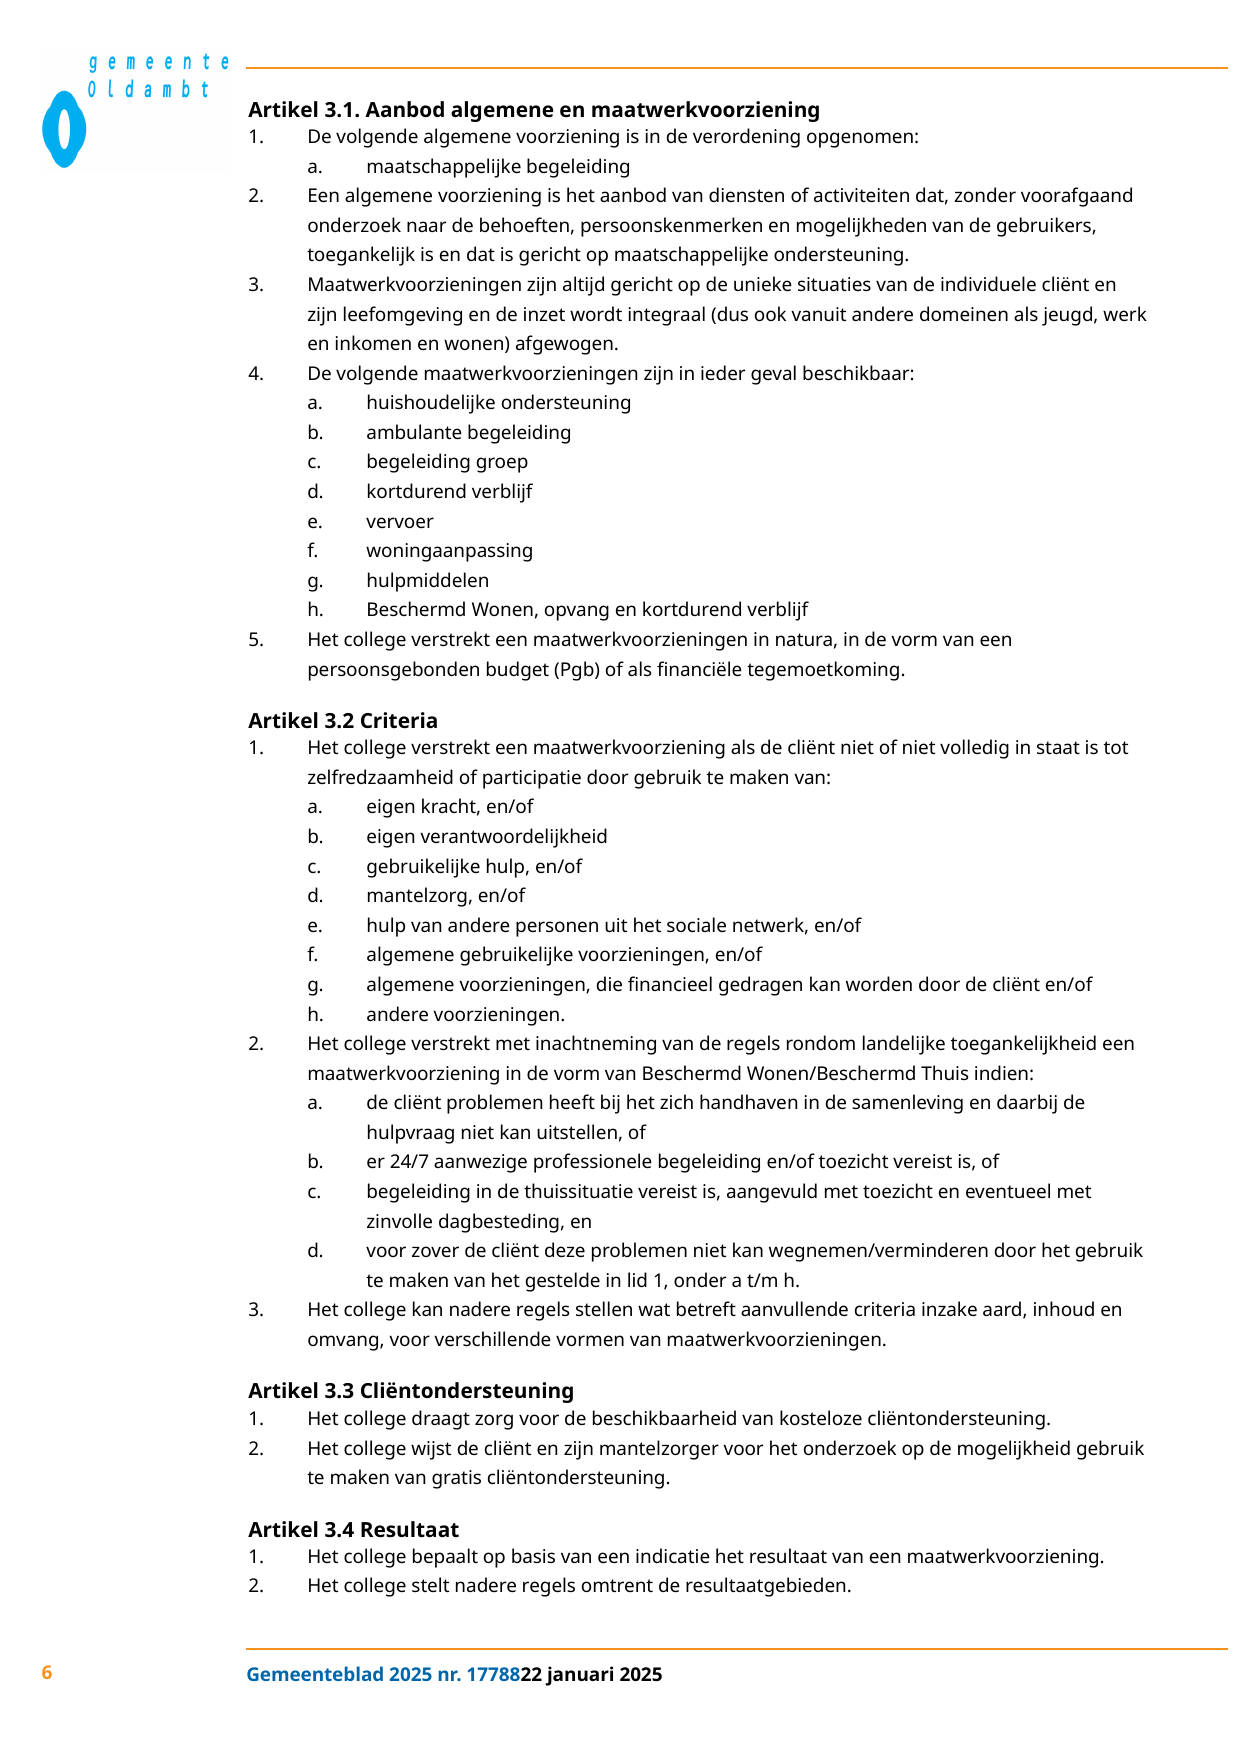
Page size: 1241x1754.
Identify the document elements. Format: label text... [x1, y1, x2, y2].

list eigen verantwoordelijkheid [307, 823, 1152, 849]
list Het college verstrekt met inachtneming van de regels rondom landelijke toegankelijkheid een maatwerkvoorziening in de vorm van Beschermd Wonen/Beschermd Thuis indien: [248, 1030, 1152, 1086]
list ambulante begeleiding [307, 419, 1152, 445]
list De volgende maatwerkvoorzieningen zijn in ieder geval beschikbaar: [248, 360, 1152, 386]
list eigen kracht, en/of [307, 794, 1152, 819]
list maatschappelijke begeleiding [307, 153, 1152, 178]
list mantelzorg, en/of [307, 882, 1152, 908]
list voor zover de cliënt deze problemen niet kan wegnemen/verminderen door het gebruik te maken van het gestelde in lid 1, onder a t/m h. [307, 1237, 1152, 1293]
list Het college bepaalt op basis van een indicatie het resultaat van een maatwerkvoorziening. [248, 1543, 1152, 1569]
list vervoer [307, 508, 1152, 533]
text Artikel 3.4 Resultaat [248, 1515, 1152, 1543]
text Artikel 3.2 Criteria [248, 706, 1152, 734]
text Artikel 3.3 Cliëntondersteuning [248, 1377, 1152, 1405]
list Een algemene voorziening is het aanbod van diensten of activiteiten dat, zonder voorafgaand onderzoek naar de behoeften, persoonskenmerken en mogelijkheden van de gebruikers, toegankelijk is en dat is gericht op maatschappelijke ondersteuning. [248, 182, 1152, 267]
picture [41, 47, 231, 172]
list Het college verstrekt een maatwerkvoorziening als de cliënt niet of niet volledig in staat is tot zelfredzaamheid of participatie door gebruik te maken van: [248, 734, 1152, 790]
list Beschermd Wonen, opvang en kortdurend verblijf [307, 597, 1152, 622]
list er 24/7 aanwezige professionele begeleiding en/of toezicht vereist is, of [307, 1149, 1152, 1174]
text Artikel 3.1. Aanbod algemene en maatwerkvoorziening [248, 95, 1152, 123]
list woningaanpassing [307, 537, 1152, 563]
list kortdurend verblijf [307, 478, 1152, 504]
list algemene gebruikelijke voorzieningen, en/of [307, 942, 1152, 967]
list huishoudelijke ondersteuning [307, 389, 1152, 415]
list Het college draagt zorg voor de beschikbaarheid van kosteloze cliëntondersteuning. [248, 1405, 1152, 1431]
list Het college stelt nadere regels omtrent de resultaatgebieden. [248, 1573, 1152, 1598]
list gebruikelijke hulp, en/of [307, 853, 1152, 879]
list hulp van andere personen uit het sociale netwerk, en/of [307, 912, 1152, 938]
list andere voorzieningen. [307, 1001, 1152, 1027]
list Maatwerkvoorzieningen zijn altijd gericht op de unieke situaties van de individuele cliënt en zijn leefomgeving en de inzet wordt integraal (dus ook vanuit andere domeinen als jeugd, werk en inkomen en wonen) afgewogen. [248, 271, 1152, 356]
list De volgende algemene voorziening is in de verordening opgenomen: [248, 123, 1152, 149]
list hulpmiddelen [307, 567, 1152, 593]
list begeleiding in de thuissituatie vereist is, aangevuld met toezicht en eventueel met zinvolle dagbesteding, en [307, 1178, 1152, 1234]
list begeleiding groep [307, 449, 1152, 474]
list Het college kan nadere regels stellen wat betreft aanvullende criteria inzake aard, inhoud en omvang, voor verschillende vormen van maatwerkvoorzieningen. [248, 1297, 1152, 1352]
list Het college verstrekt een maatwerkvoorzieningen in natura, in de vorm van een persoonsgebonden budget (Pgb) of als financiële tegemoetkoming. [248, 626, 1152, 681]
list de cliënt problemen heeft bij het zich handhaven in de samenleving en daarbij de hulpvraag niet kan uitstellen, of [307, 1089, 1152, 1145]
list algemene voorzieningen, die financieel gedragen kan worden door de cliënt en/of [307, 971, 1152, 997]
list Het college wijst de cliënt en zijn mantelzorger voor het onderzoek op de mogelijkheid gebruik te maken van gratis cliëntondersteuning. [248, 1435, 1152, 1490]
